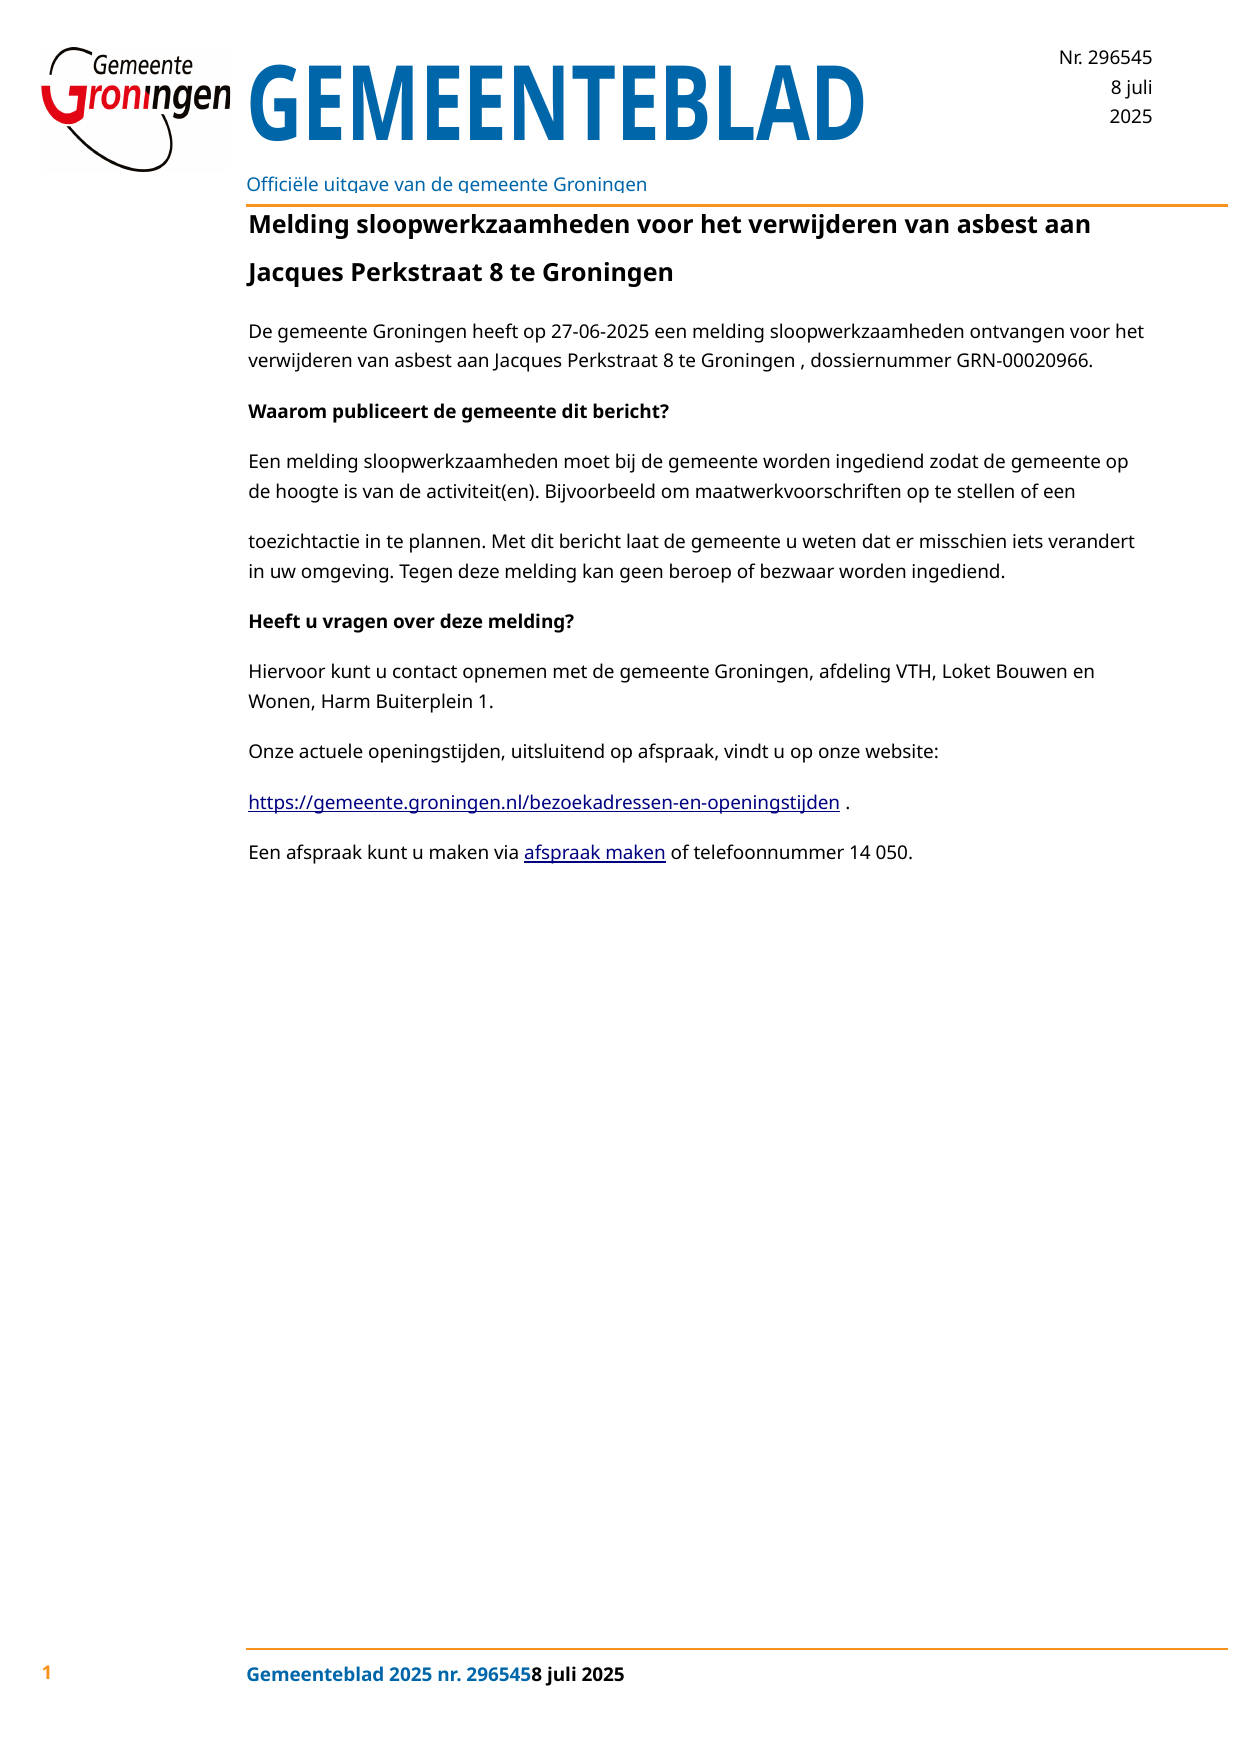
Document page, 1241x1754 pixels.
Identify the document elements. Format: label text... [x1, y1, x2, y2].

text Heeft u vragen over deze melding? [248, 608, 1152, 634]
text https://gemeente.groningen.nl/bezoekadressen-en-openingstijden . [248, 789, 1152, 815]
picture [41, 47, 231, 172]
text Waarom publiceert de gemeente dit bericht? [248, 398, 1152, 424]
text Een afspraak kunt u maken via afspraak maken of telefoonnummer 14 050. [248, 839, 1152, 865]
text De gemeente Groningen heeft op 27-06-2025 een melding sloopwerkzaamheden ontvangen voor het verwijderen van asbest aan Jacques Perkstraat 8 te Groningen , dossiernummer GRN-00020966. [248, 318, 1152, 373]
text Hiervoor kunt u contact opnemen met de gemeente Groningen, afdeling VTH, Loket Bouwen en Wonen, Harm Buiterplein 1. [248, 659, 1152, 714]
text Melding sloopwerkzaamheden voor het verwijderen van asbest aan Jacques Perkstraat 8 te Groningen [248, 207, 1152, 288]
text Een melding sloopwerkzaamheden moet bij de gemeente worden ingediend zodat de gemeente op de hoogte is van de activiteit(en). Bijvoorbeeld om maatwerkvoorschriften op te stellen of een [248, 448, 1152, 504]
text Onze actuele openingstijden, uitsluitend op afspraak, vindt u op onze website: [248, 739, 1152, 764]
text toezichtactie in te plannen. Met dit bericht laat de gemeente u weten dat er misschien iets verandert in uw omgeving. Tegen deze melding kan geen beroep of bezwaar worden ingediend. [248, 528, 1152, 584]
